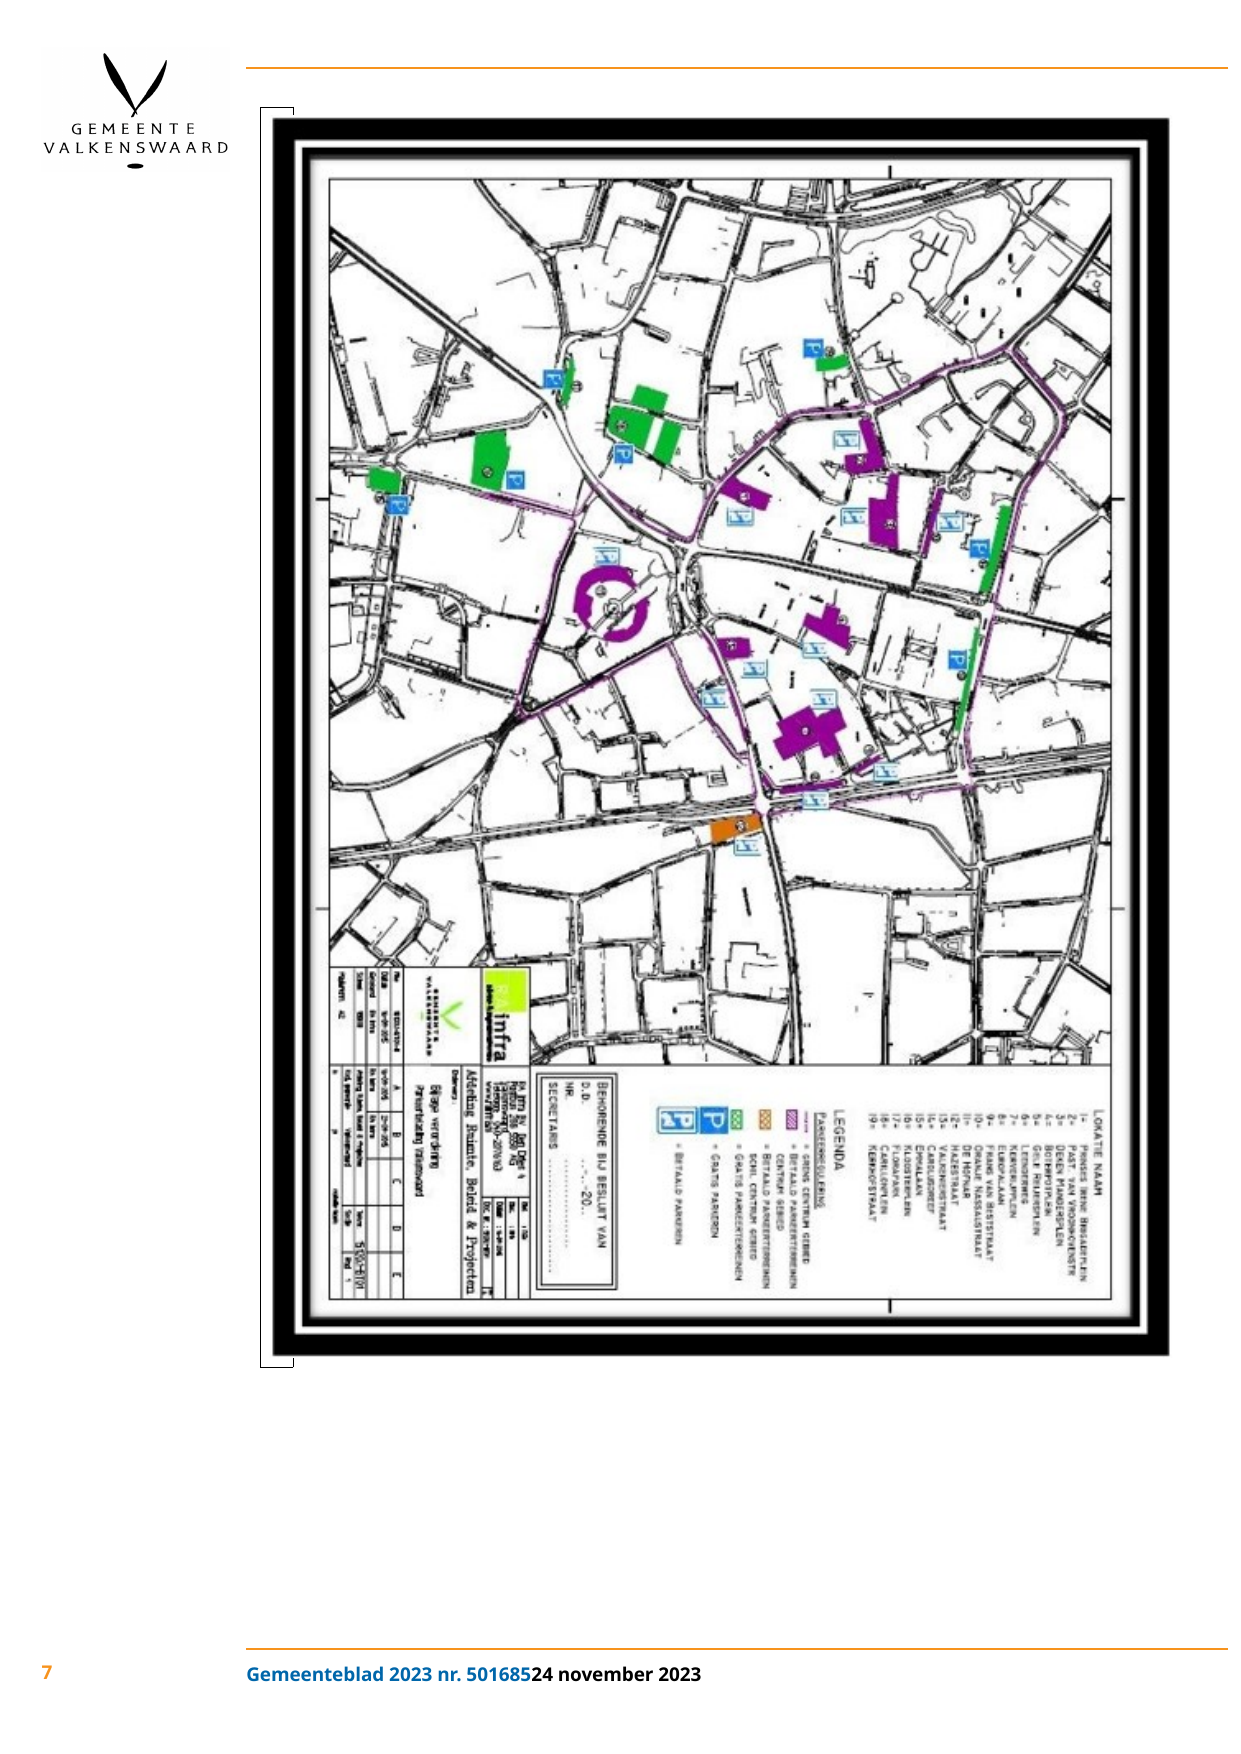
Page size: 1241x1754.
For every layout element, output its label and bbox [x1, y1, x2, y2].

picture [268, 115, 1173, 1358]
picture [41, 47, 231, 172]
